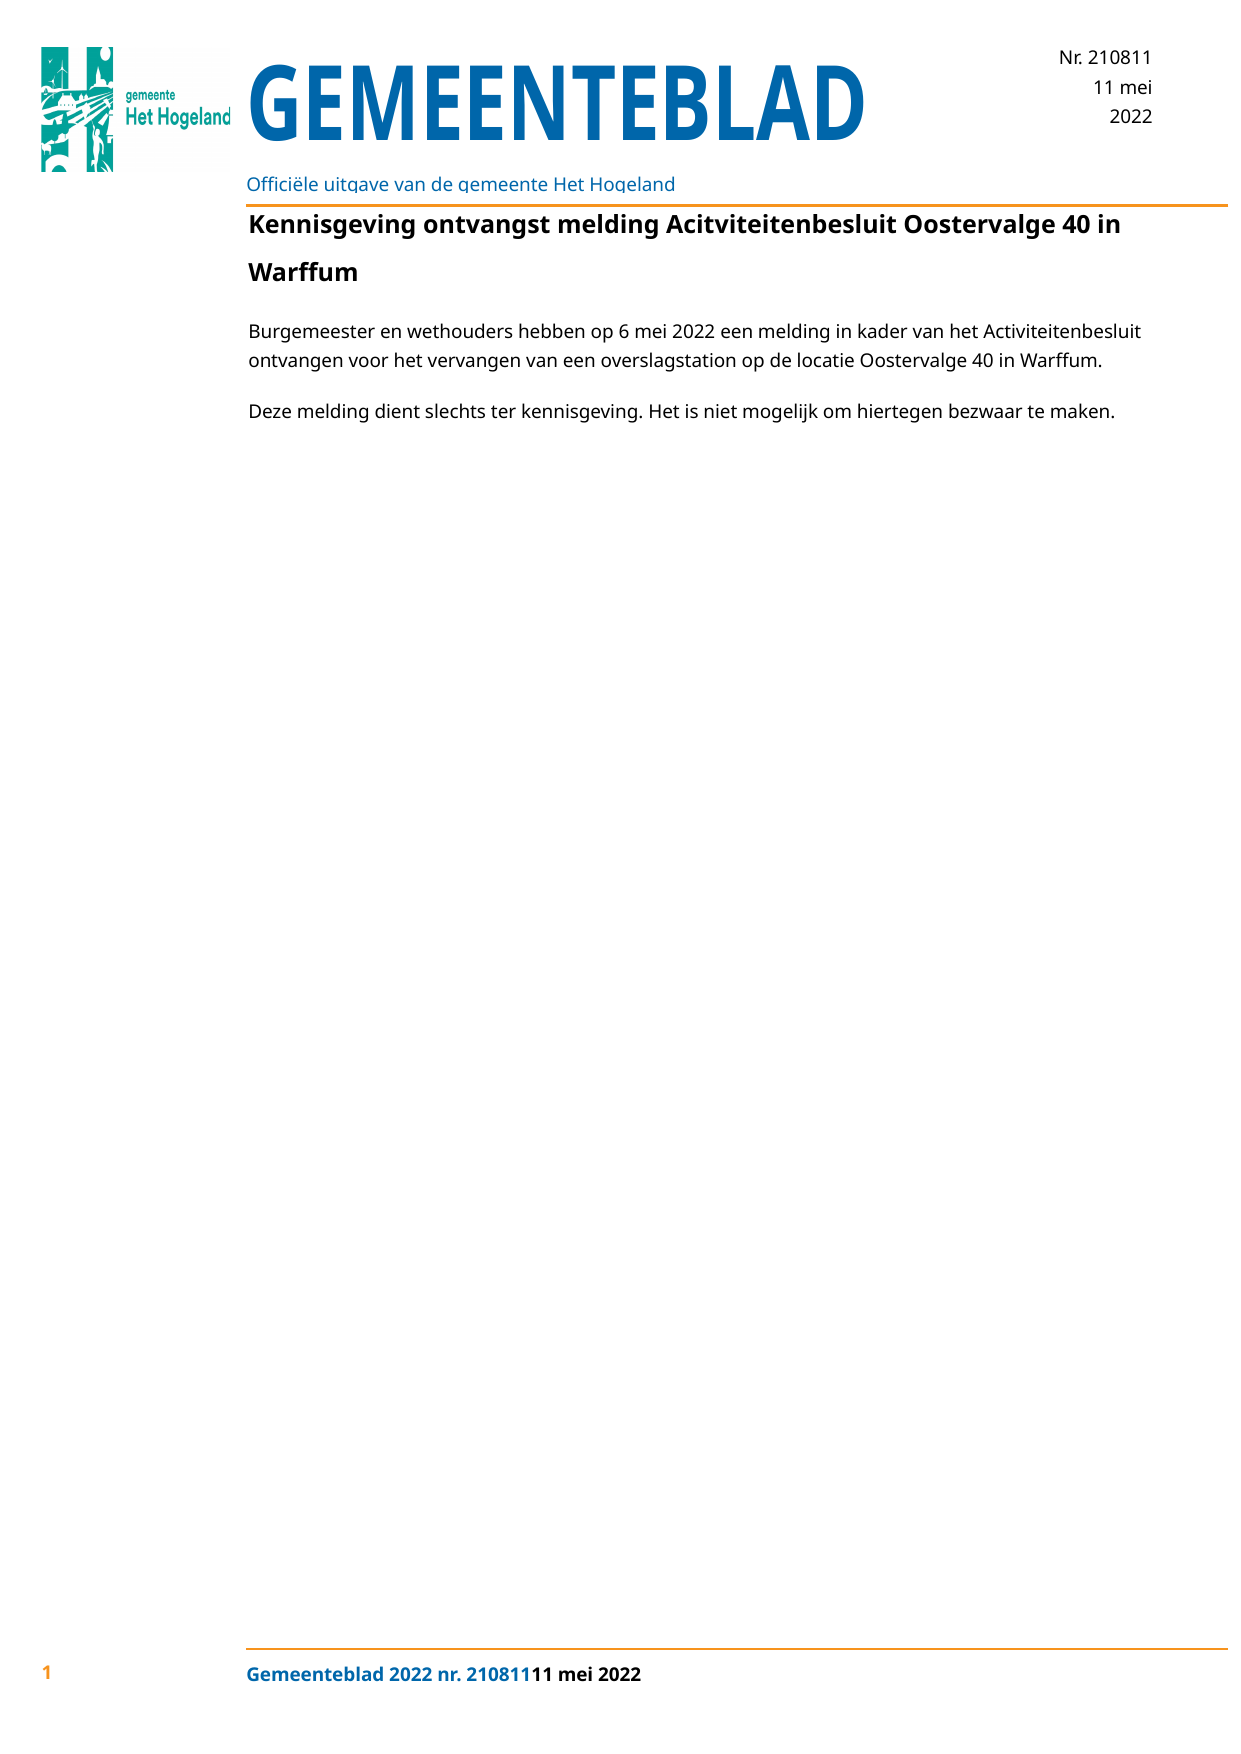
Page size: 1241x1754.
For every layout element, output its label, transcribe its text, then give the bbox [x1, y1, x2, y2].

picture [41, 47, 231, 172]
text Deze melding dient slechts ter kennisgeving. Het is niet mogelijk om hiertegen bezwaar te maken. [248, 398, 1152, 424]
text Kennisgeving ontvangst melding Acitviteitenbesluit Oostervalge 40 in Warffum [248, 207, 1152, 288]
text Burgemeester en wethouders hebben op 6 mei 2022 een melding in kader van het Activiteitenbesluit ontvangen voor het vervangen van een overslagstation op de locatie Oostervalge 40 in Warffum. [248, 318, 1152, 373]
